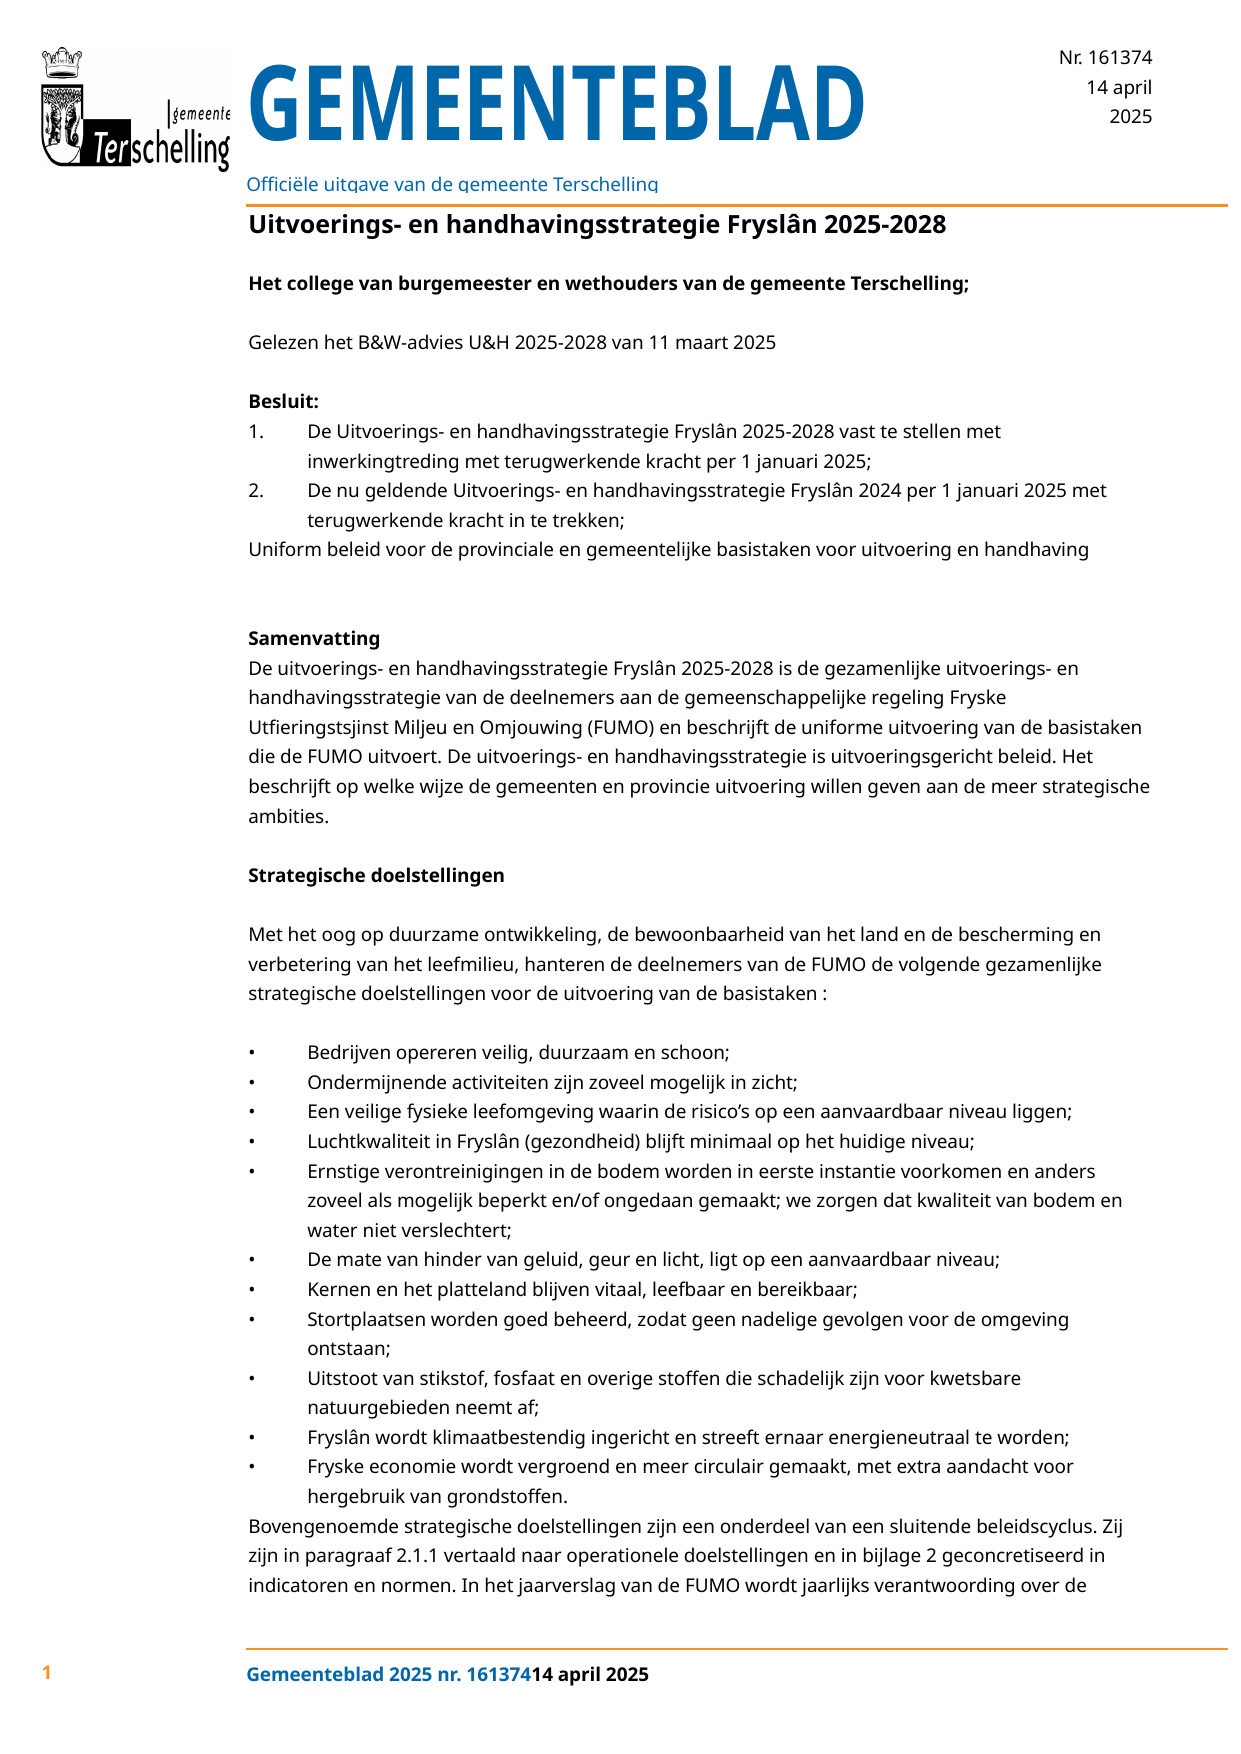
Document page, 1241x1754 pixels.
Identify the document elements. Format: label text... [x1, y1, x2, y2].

text Gelezen het B&W-advies U&H 2025-2028 van 11 maart 2025 [248, 329, 1152, 355]
list De Uitvoerings- en handhavingsstrategie Fryslân 2025-2028 vast te stellen met inwerkingtreding met terugwerkende kracht per 1 januari 2025; [248, 418, 1152, 473]
list Fryslân wordt klimaatbestendig ingericht en streeft ernaar energieneutraal te worden; [248, 1424, 1152, 1450]
text Uitvoerings- en handhavingsstrategie Fryslân 2025-2028 [248, 207, 1152, 241]
text Bovengenoemde strategische doelstellingen zijn een onderdeel van een sluitende beleidscyclus. Zij zijn in paragraaf 2.1.1 vertaald naar operationele doelstellingen en in bijlage 2 geconcretiseerd in indicatoren en normen. In het jaarverslag van de FUMO wordt jaarlijks verantwoording over de [248, 1513, 1152, 1598]
list De mate van hinder van geluid, geur en licht, ligt op een aanvaardbaar niveau; [248, 1247, 1152, 1272]
list De nu geldende Uitvoerings- en handhavingsstrategie Fryslân 2024 per 1 januari 2025 met terugwerkende kracht in te trekken; [248, 477, 1152, 533]
list Luchtkwaliteit in Fryslân (gezondheid) blijft minimaal op het huidige niveau; [248, 1128, 1152, 1154]
list Ondermijnende activiteiten zijn zoveel mogelijk in zicht; [248, 1069, 1152, 1095]
list Bedrijven opereren veilig, duurzaam en schoon; [248, 1039, 1152, 1065]
list Kernen en het platteland blijven vitaal, leefbaar en bereikbaar; [248, 1276, 1152, 1302]
picture [41, 47, 231, 172]
text Samenvatting [248, 625, 1152, 651]
text De uitvoerings- en handhavingsstrategie Fryslân 2025-2028 is de gezamenlijke uitvoerings- en handhavingsstrategie van de deelnemers aan de gemeenschappelijke regeling Fryske Utfieringstsjinst Miljeu en Omjouwing (FUMO) en beschrijft de uniforme uitvoering van de basistaken die de FUMO uitvoert. De uitvoerings- en handhavingsstrategie is uitvoeringsgericht beleid. Het beschrijft op welke wijze de gemeenten en provincie uitvoering willen geven aan de meer strategische ambities. [248, 655, 1152, 828]
text Met het oog op duurzame ontwikkeling, de bewoonbaarheid van het land en de bescherming en verbetering van het leefmilieu, hanteren de deelnemers van de FUMO de volgende gezamenlijke strategische doelstellingen voor de uitvoering van de basistaken : [248, 921, 1152, 1006]
text Besluit: [248, 389, 1152, 414]
text Uniform beleid voor de provinciale en gemeentelijke basistaken voor uitvoering en handhaving [248, 537, 1152, 562]
text Strategische doelstellingen [248, 862, 1152, 888]
text Het college van burgemeester en wethouders van de gemeente Terschelling; [248, 270, 1152, 296]
list Ernstige verontreinigingen in de bodem worden in eerste instantie voorkomen en anders zoveel als mogelijk beperkt en/of ongedaan gemaakt; we zorgen dat kwaliteit van bodem en water niet verslechtert; [248, 1158, 1152, 1243]
list Stortplaatsen worden goed beheerd, zodat geen nadelige gevolgen voor de omgeving ontstaan; [248, 1306, 1152, 1361]
list Een veilige fysieke leefomgeving waarin de risico’s op een aanvaardbaar niveau liggen; [248, 1099, 1152, 1124]
list Fryske economie wordt vergroend en meer circulair gemaakt, met extra aandacht voor hergebruik van grondstoffen. [248, 1454, 1152, 1509]
list Uitstoot van stikstof, fosfaat en overige stoffen die schadelijk zijn voor kwetsbare natuurgebieden neemt af; [248, 1365, 1152, 1420]
